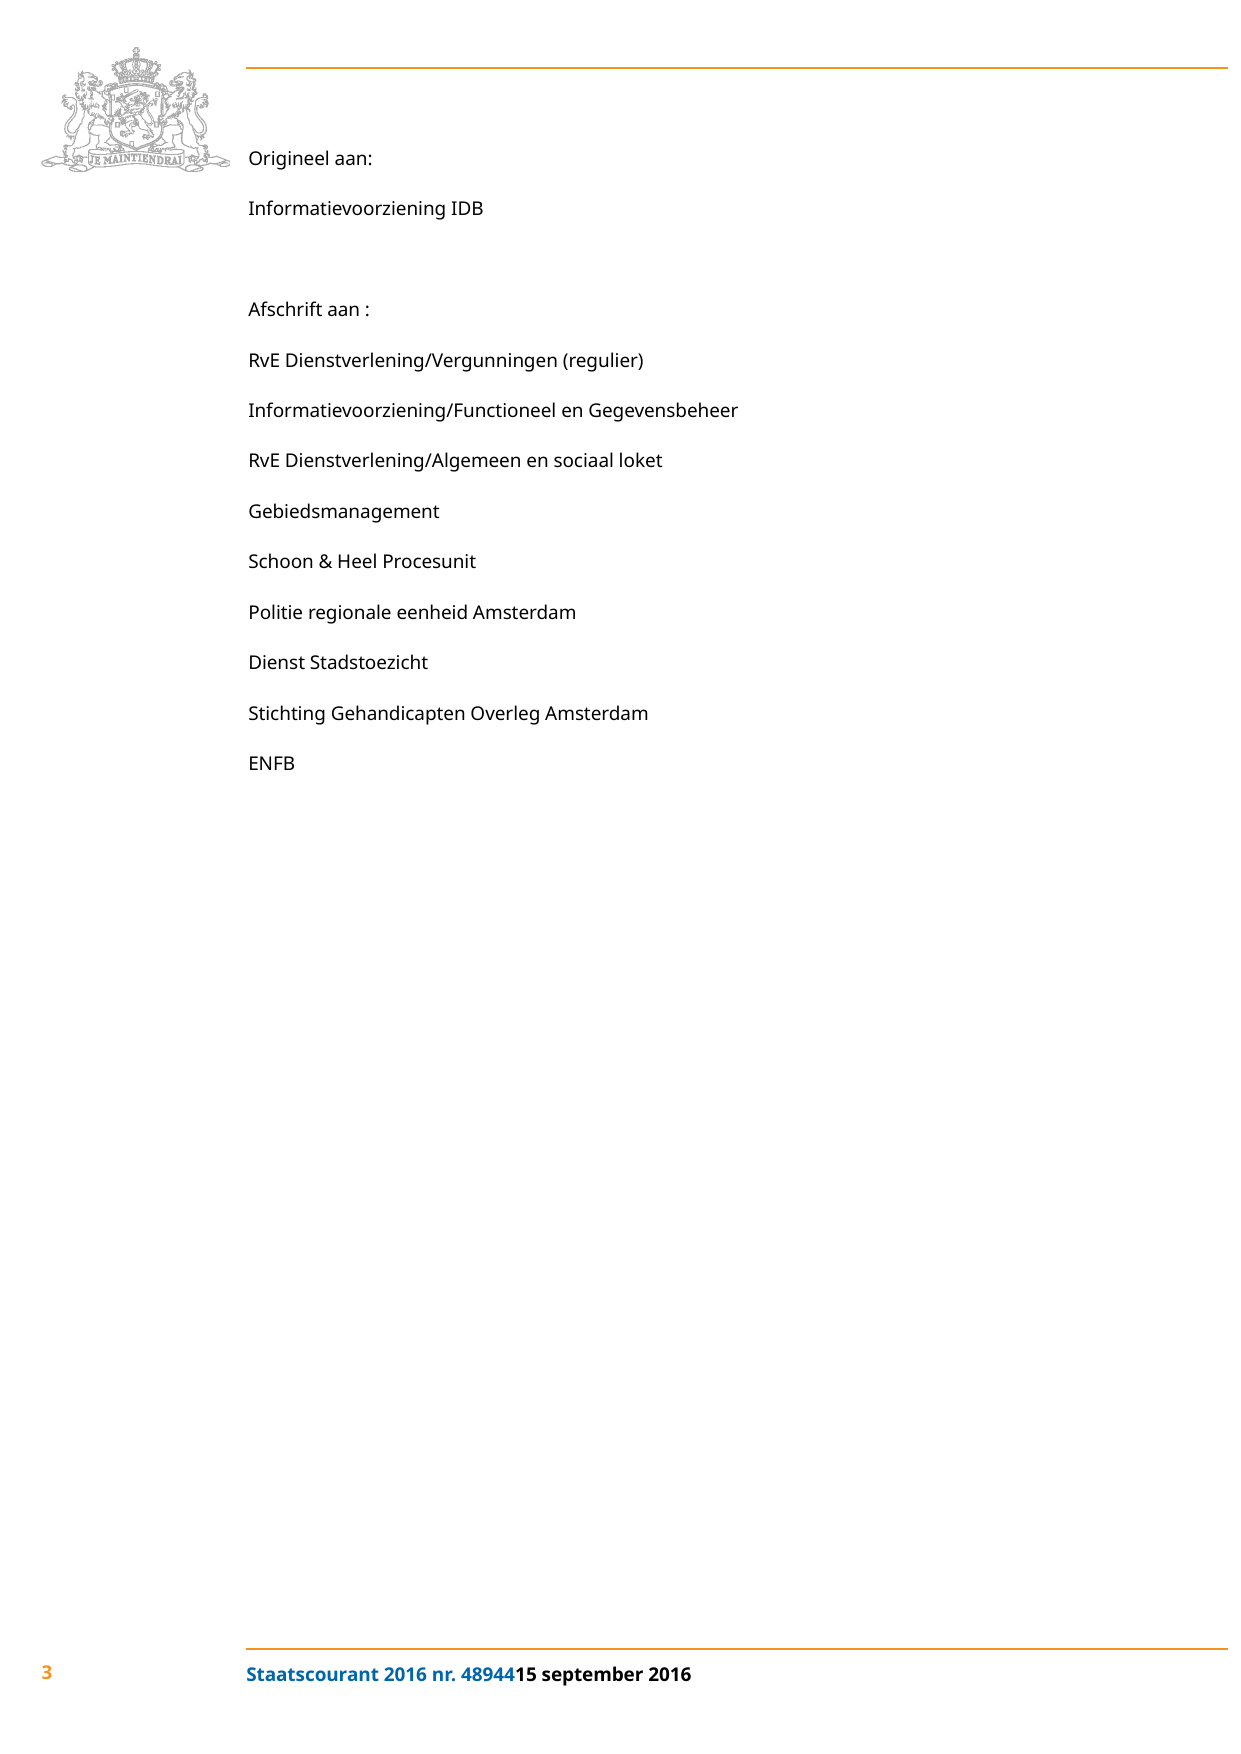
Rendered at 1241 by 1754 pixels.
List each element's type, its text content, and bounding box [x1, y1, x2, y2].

text Origineel aan: [248, 145, 1152, 171]
text Dienst Stadstoezicht [248, 649, 1152, 675]
text Schoon & Heel Procesunit [248, 548, 1152, 574]
text RvE Dienstverlening/Algemeen en sociaal loket [248, 448, 1152, 473]
text Stichting Gehandicapten Overleg Amsterdam [248, 700, 1152, 726]
text Politie regionale eenheid Amsterdam [248, 599, 1152, 625]
text ENFB [248, 750, 1152, 776]
picture [41, 47, 231, 172]
text Afschrift aan : [248, 296, 1152, 322]
text Informatievoorziening IDB [248, 196, 1152, 221]
text Informatievoorziening/Functioneel en Gegevensbeheer [248, 397, 1152, 423]
text RvE Dienstverlening/Vergunningen (regulier) [248, 347, 1152, 373]
text Gebiedsmanagement [248, 498, 1152, 524]
